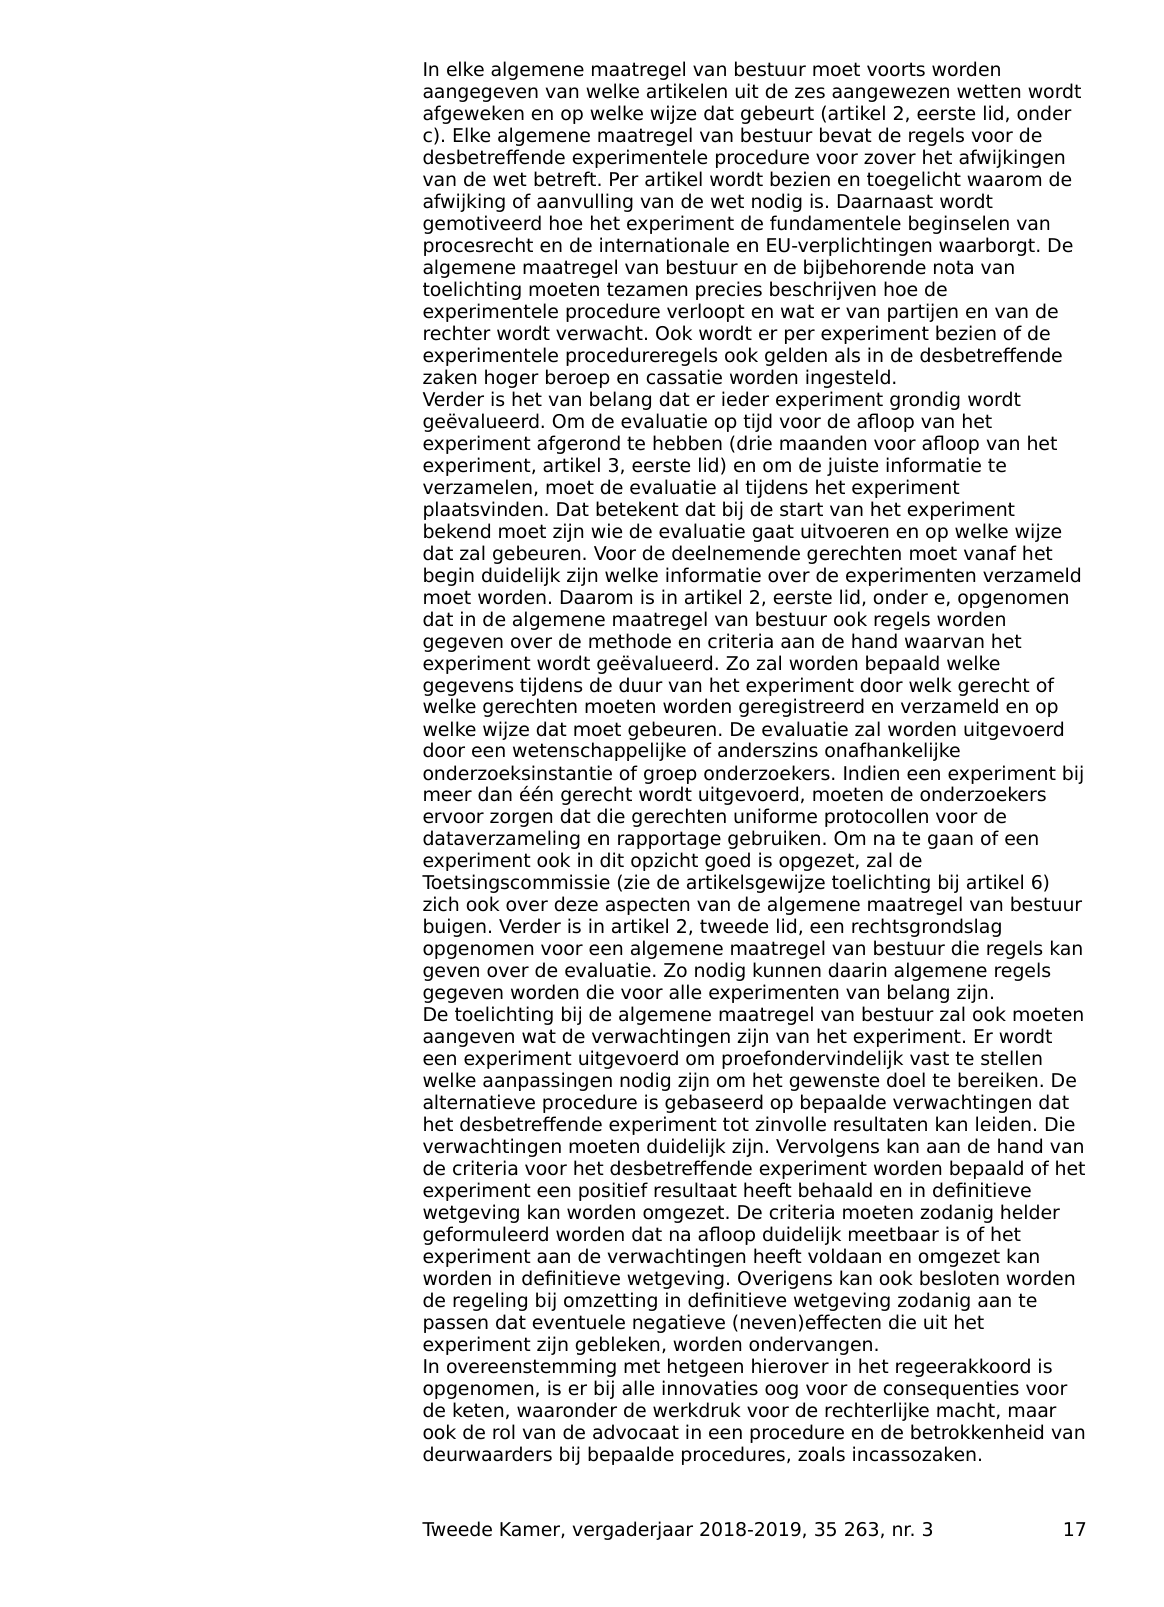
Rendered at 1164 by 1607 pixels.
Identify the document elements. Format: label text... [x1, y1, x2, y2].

text Verder is het van belang dat er ieder experiment grondig wordt geëvalueerd. Om de evaluatie op tijd voor de afloop van het experiment afgerond te hebben (drie maanden voor afloop van het experiment, artikel 3, eerste lid) en om de juiste informatie te verzamelen, moet de evaluatie al tijdens het experiment plaatsvinden. Dat betekent dat bij de start van het experiment bekend moet zijn wie de evaluatie gaat uitvoeren en op welke wijze dat zal gebeuren. Voor de deelnemende gerechten moet vanaf het begin duidelijk zijn welke informatie over de experimenten verzameld moet worden. Daarom is in artikel 2, eerste lid, onder e, opgenomen dat in de algemene maatregel van bestuur ook regels worden gegeven over de methode en criteria aan de hand waarvan het experiment wordt geëvalueerd. Zo zal worden bepaald welke gegevens tijdens de duur van het experiment door welk gerecht of welke gerechten moeten worden geregistreerd en verzameld en op welke wijze dat moet gebeuren. De evaluatie zal worden uitgevoerd door een wetenschappelijke of anderszins onafhankelijke onderzoeksinstantie of groep onderzoekers. Indien een experiment bij meer dan één gerecht wordt uitgevoerd, moeten de onderzoekers ervoor zorgen dat die gerechten uniforme protocollen voor de dataverzameling en rapportage gebruiken. Om na te gaan of een experiment ook in dit opzicht goed is opgezet, zal de Toetsingscommissie (zie de artikelsgewijze toelichting bij artikel 6) zich ook over deze aspecten van de algemene maatregel van bestuur buigen. Verder is in artikel 2, tweede lid, een rechtsgrondslag opgenomen voor een algemene maatregel van bestuur die regels kan geven over de evaluatie. Zo nodig kunnen daarin algemene regels gegeven worden die voor alle experimenten van belang zijn. [422, 389, 1087, 1004]
text In elke algemene maatregel van bestuur moet voorts worden aangegeven van welke artikelen uit de zes aangewezen wetten wordt afgeweken en op welke wijze dat gebeurt (artikel 2, eerste lid, onder c). Elke algemene maatregel van bestuur bevat de regels voor de desbetreffende experimentele procedure voor zover het afwijkingen van de wet betreft. Per artikel wordt bezien en toegelicht waarom de afwijking of aanvulling van de wet nodig is. Daarnaast wordt gemotiveerd hoe het experiment de fundamentele beginselen van procesrecht en de internationale en EU-verplichtingen waarborgt. De algemene maatregel van bestuur en de bijbehorende nota van toelichting moeten tezamen precies beschrijven hoe de experimentele procedure verloopt en wat er van partijen en van de rechter wordt verwacht. Ook wordt er per experiment bezien of de experimentele procedureregels ook gelden als in de desbetreffende zaken hoger beroep en cassatie worden ingesteld. [422, 59, 1087, 389]
text In overeenstemming met hetgeen hierover in het regeerakkoord is opgenomen, is er bij alle innovaties oog voor de consequenties voor de keten, waaronder de werkdruk voor de rechterlijke macht, maar ook de rol van de advocaat in een procedure en de betrokkenheid van deurwaarders bij bepaalde procedures, zoals incassozaken. [422, 1356, 1087, 1466]
text De toelichting bij de algemene maatregel van bestuur zal ook moeten aangeven wat de verwachtingen zijn van het experiment. Er wordt een experiment uitgevoerd om proefondervindelijk vast te stellen welke aanpassingen nodig zijn om het gewenste doel te bereiken. De alternatieve procedure is gebaseerd op bepaalde verwachtingen dat het desbetreffende experiment tot zinvolle resultaten kan leiden. Die verwachtingen moeten duidelijk zijn. Vervolgens kan aan de hand van de criteria voor het desbetreffende experiment worden bepaald of het experiment een positief resultaat heeft behaald en in definitieve wetgeving kan worden omgezet. De criteria moeten zodanig helder geformuleerd worden dat na afloop duidelijk meetbaar is of het experiment aan de verwachtingen heeft voldaan en omgezet kan worden in definitieve wetgeving. Overigens kan ook besloten worden de regeling bij omzetting in definitieve wetgeving zodanig aan te passen dat eventuele negatieve (neven)effecten die uit het experiment zijn gebleken, worden ondervangen. [422, 1004, 1087, 1356]
